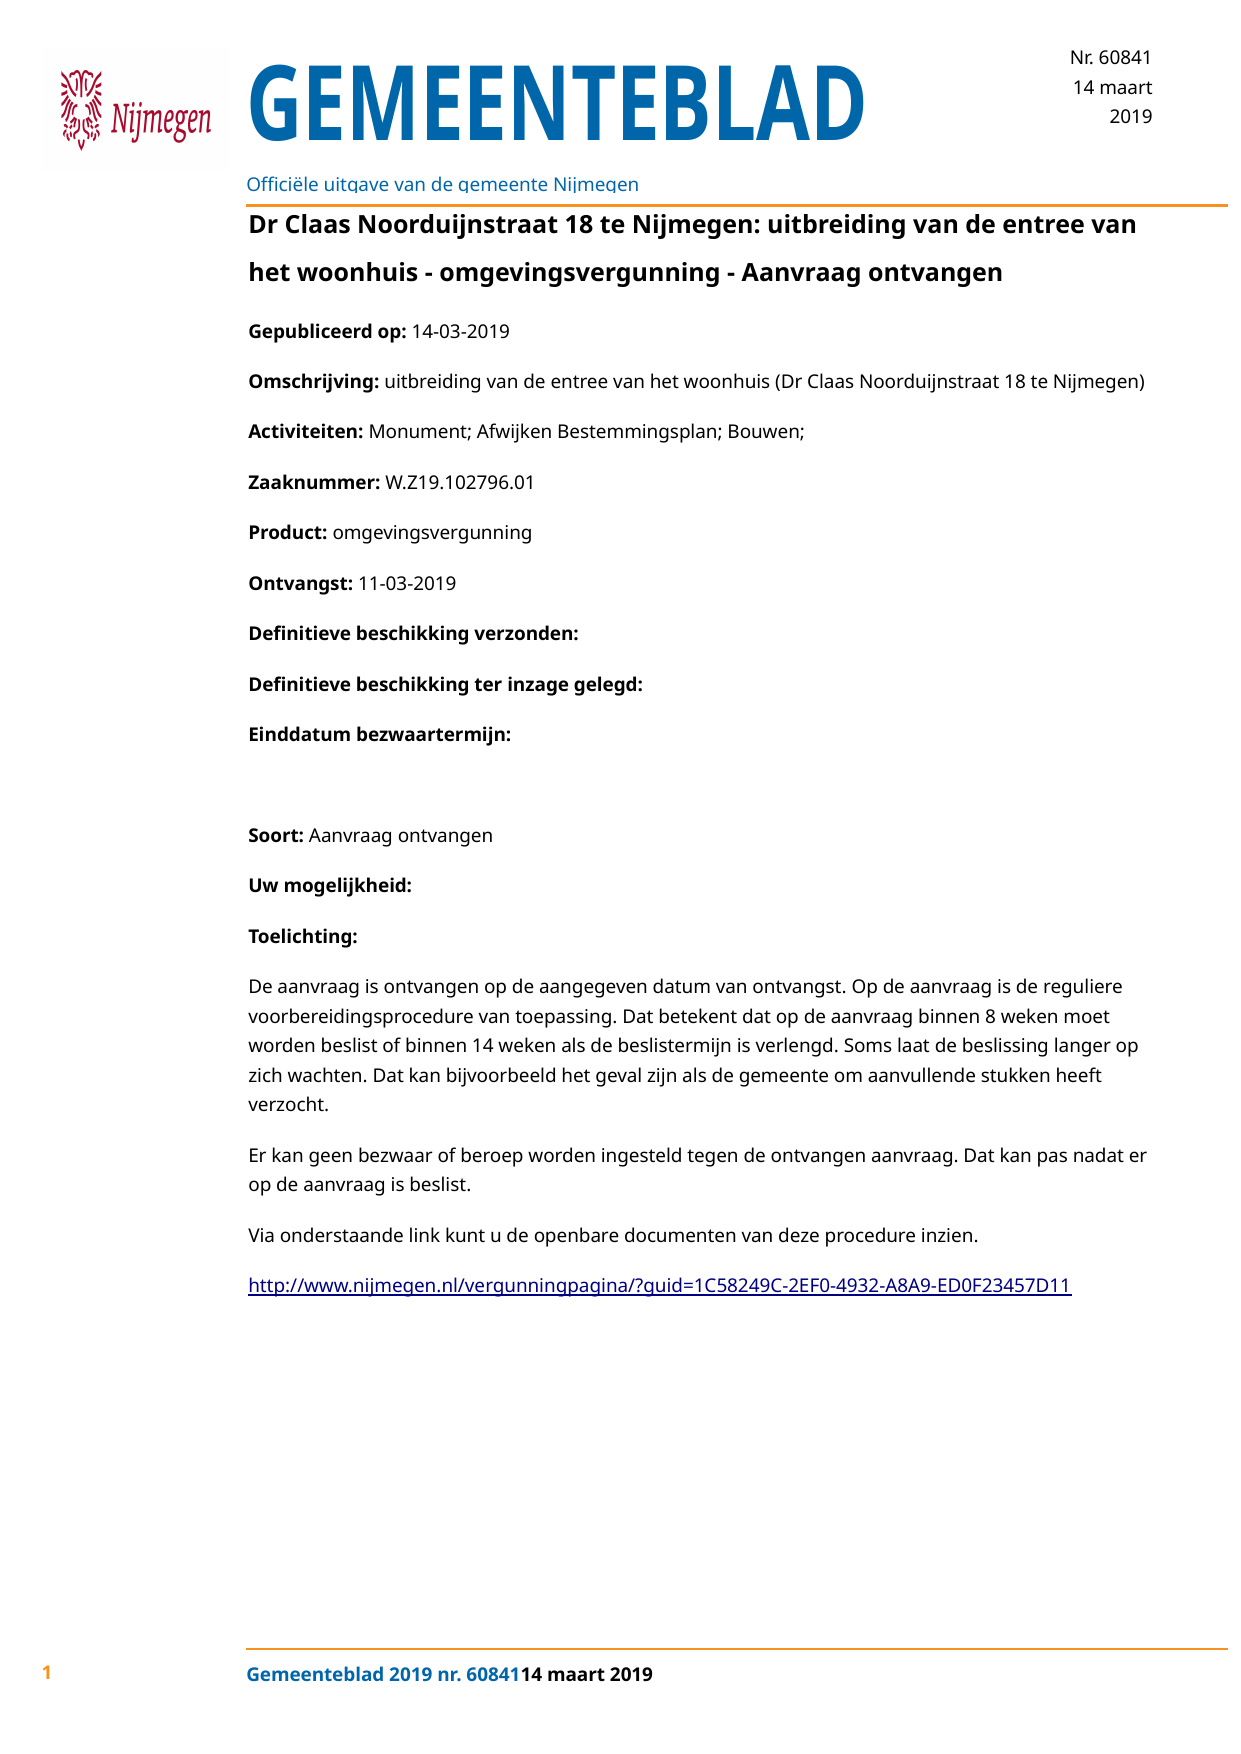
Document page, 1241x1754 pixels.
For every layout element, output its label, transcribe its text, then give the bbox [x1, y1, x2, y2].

text Definitieve beschikking verzonden: [248, 620, 1152, 646]
text Dr Claas Noorduijnstraat 18 te Nijmegen: uitbreiding van de entree van het woonhuis - omgevingsvergunning - Aanvraag ontvangen [248, 207, 1152, 288]
text Er kan geen bezwaar of beroep worden ingesteld tegen de ontvangen aanvraag. Dat kan pas nadat er op de aanvraag is beslist. [248, 1142, 1152, 1197]
text Einddatum bezwaartermijn: [248, 721, 1152, 747]
text Uw mogelijkheid: [248, 872, 1152, 898]
picture [41, 47, 231, 172]
text Definitieve beschikking ter inzage gelegd: [248, 671, 1152, 697]
text Ontvangst: 11-03-2019 [248, 570, 1152, 596]
text Activiteiten: Monument; Afwijken Bestemmingsplan; Bouwen; [248, 419, 1152, 444]
text De aanvraag is ontvangen op de aangegeven datum van ontvangst. Op de aanvraag is de reguliere voorbereidingsprocedure van toepassing. Dat betekent dat op de aanvraag binnen 8 weken moet worden beslist of binnen 14 weken als de beslistermijn is verlengd. Soms laat de beslissing langer op zich wachten. Dat kan bijvoorbeeld het geval zijn als de gemeente om aanvullende stukken heeft verzocht. [248, 973, 1152, 1117]
text Zaaknummer: W.Z19.102796.01 [248, 469, 1152, 495]
text Gepubliceerd op: 14-03-2019 [248, 318, 1152, 344]
text Omschrijving: uitbreiding van de entree van het woonhuis (Dr Claas Noorduijnstraat 18 te Nijmegen) [248, 368, 1152, 394]
text Product: omgevingsvergunning [248, 519, 1152, 545]
text Toelichting: [248, 923, 1152, 949]
text Via onderstaande link kunt u de openbare documenten van deze procedure inzien. [248, 1222, 1152, 1248]
text http://www.nijmegen.nl/vergunningpagina/?guid=1C58249C-2EF0-4932-A8A9-ED0F23457D11 [248, 1272, 1152, 1298]
text Soort: Aanvraag ontvangen [248, 822, 1152, 848]
